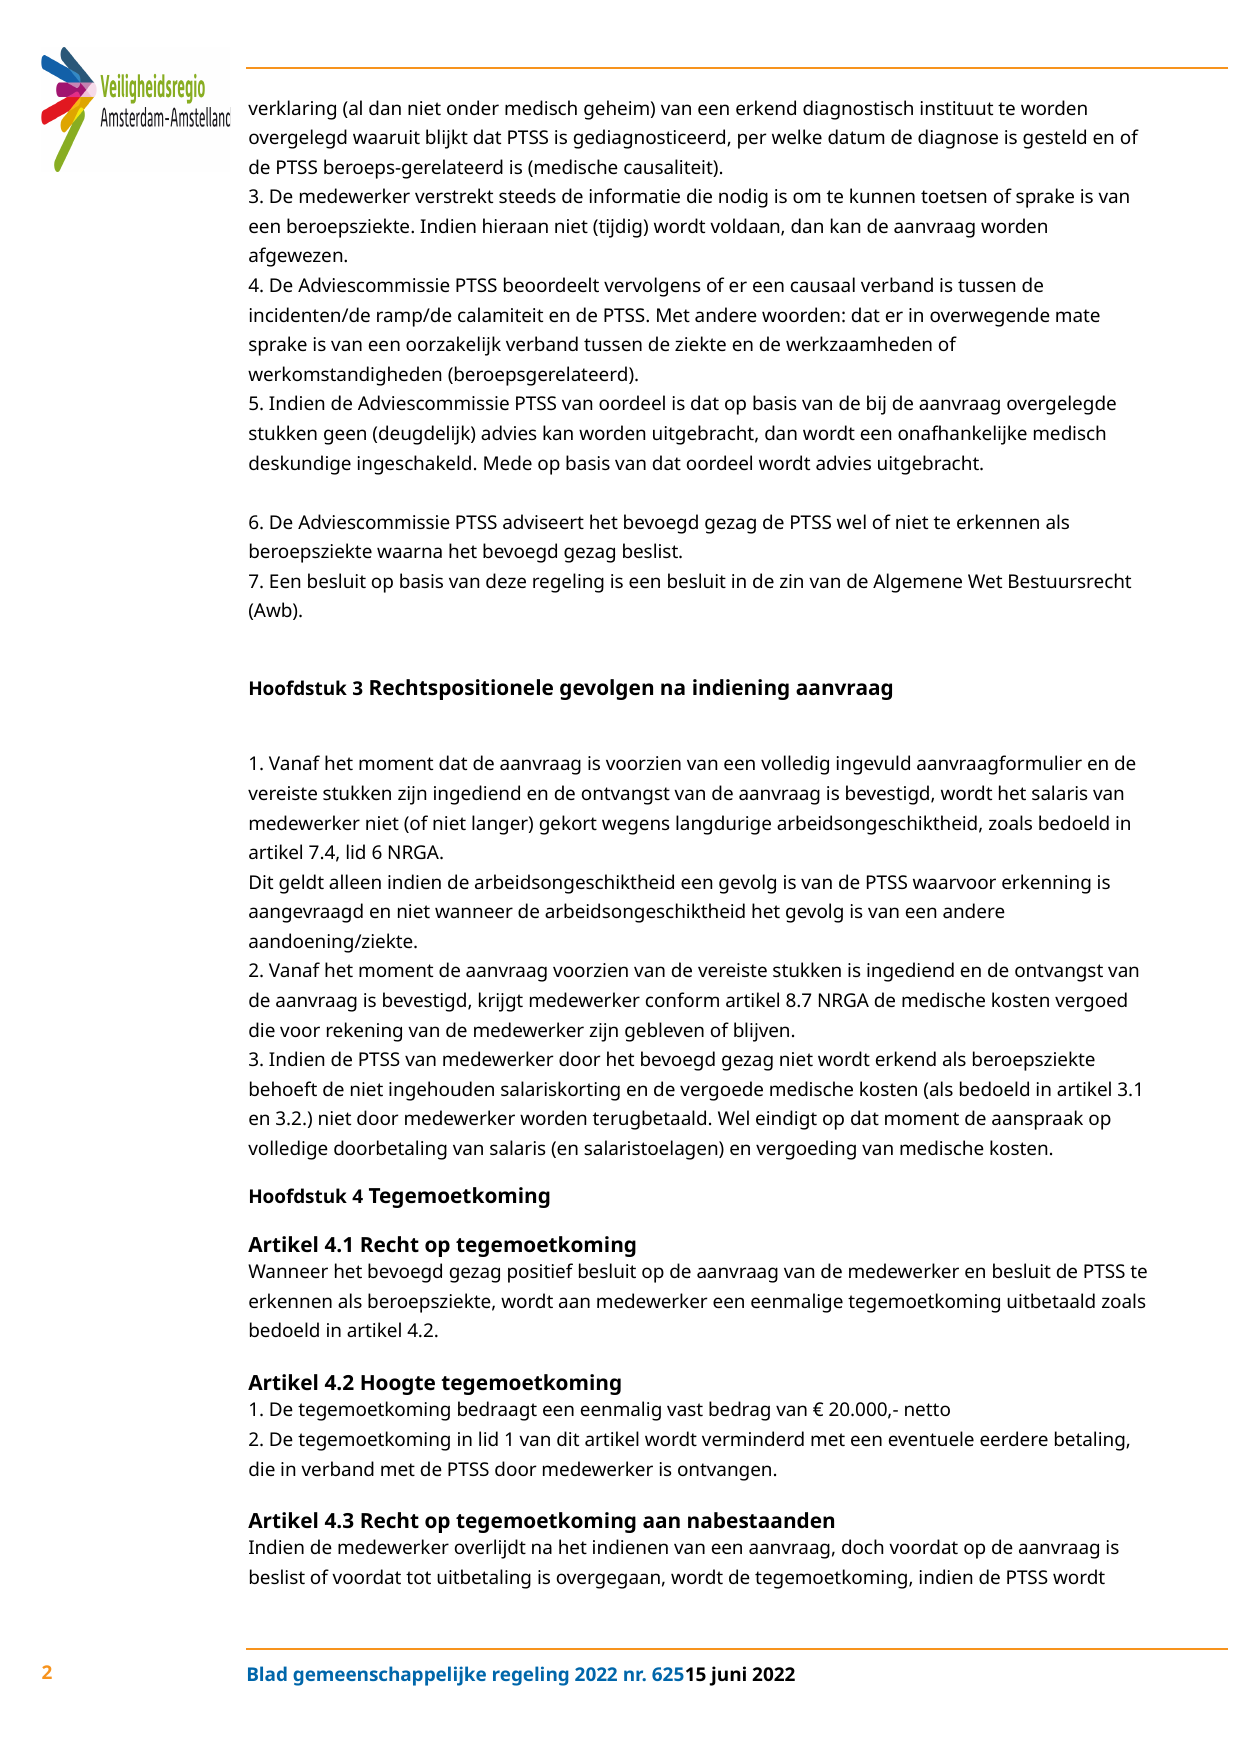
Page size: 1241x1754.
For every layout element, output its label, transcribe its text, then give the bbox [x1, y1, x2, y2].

text Artikel 4.2 Hoogte tegemoetkoming [248, 1368, 1152, 1397]
text 4. De Adviescommissie PTSS beoordeelt vervolgens of er een causaal verband is tussen de incidenten/de ramp/de calamiteit en de PTSS. Met andere woorden: dat er in overwegende mate sprake is van een oorzakelijk verband tussen de ziekte en de werkzaamheden of werkomstandigheden (beroepsgerelateerd). [248, 272, 1152, 387]
text 2. De tegemoetkoming in lid 1 van dit artikel wordt verminderd met een eventuele eerdere betaling, die in verband met de PTSS door medewerker is ontvangen. [248, 1426, 1152, 1481]
text 1. De tegemoetkoming bedraagt een eenmalig vast bedrag van € 20.000,- netto [248, 1397, 1152, 1422]
text 7. Een besluit op basis van deze regeling is een besluit in de zin van de Algemene Wet Bestuursrecht (Awb). [248, 568, 1152, 623]
picture [41, 47, 231, 172]
text Hoofdstuk 3 Rechtspositionele gevolgen na indiening aanvraag [248, 673, 1152, 701]
text 6. De Adviescommissie PTSS adviseert het bevoegd gezag de PTSS wel of niet te erkennen als beroepsziekte waarna het bevoegd gezag beslist. [248, 509, 1152, 564]
text 5. Indien de Adviescommissie PTSS van oordeel is dat op basis van de bij de aanvraag overgelegde stukken geen (deugdelijk) advies kan worden uitgebracht, dan wordt een onafhankelijke medisch deskundige ingeschakeld. Mede op basis van dat oordeel wordt advies uitgebracht. [248, 391, 1152, 476]
text Indien de medewerker overlijdt na het indienen van een aanvraag, doch voordat op de aanvraag is beslist of voordat tot uitbetaling is overgegaan, wordt de tegemoetkoming, indien de PTSS wordt [248, 1534, 1152, 1590]
text Dit geldt alleen indien de arbeidsongeschiktheid een gevolg is van de PTSS waarvoor erkenning is aangevraagd en niet wanneer de arbeidsongeschiktheid het gevolg is van een andere aandoening/ziekte. [248, 869, 1152, 954]
text Hoofdstuk 4 Tegemoetkoming [248, 1181, 1152, 1209]
text Wanneer het bevoegd gezag positief besluit op de aanvraag van de medewerker en besluit de PTSS te erkennen als beroepsziekte, wordt aan medewerker een eenmalige tegemoetkoming uitbetaald zoals bedoeld in artikel 4.2. [248, 1258, 1152, 1343]
text Artikel 4.1 Recht op tegemoetkoming [248, 1230, 1152, 1258]
text 1. Vanaf het moment dat de aanvraag is voorzien van een volledig ingevuld aanvraagformulier en de vereiste stukken zijn ingediend en de ontvangst van de aanvraag is bevestigd, wordt het salaris van medewerker niet (of niet langer) gekort wegens langdurige arbeidsongeschiktheid, zoals bedoeld in artikel 7.4, lid 6 NRGA. [248, 751, 1152, 865]
text 2. Vanaf het moment de aanvraag voorzien van de vereiste stukken is ingediend en de ontvangst van de aanvraag is bevestigd, krijgt medewerker conform artikel 8.7 NRGA de medische kosten vergoed die voor rekening van de medewerker zijn gebleven of blijven. [248, 958, 1152, 1043]
text Artikel 4.3 Recht op tegemoetkoming aan nabestaanden [248, 1506, 1152, 1534]
text 3. Indien de PTSS van medewerker door het bevoegd gezag niet wordt erkend als beroepsziekte behoeft de niet ingehouden salariskorting en de vergoede medische kosten (als bedoeld in artikel 3.1 en 3.2.) niet door medewerker worden terugbetaald. Wel eindigt op dat moment de aanspraak op volledige doorbetaling van salaris (en salaristoelagen) en vergoeding van medische kosten. [248, 1046, 1152, 1161]
text 3. De medewerker verstrekt steeds de informatie die nodig is om te kunnen toetsen of sprake is van een beroepsziekte. Indien hieraan niet (tijdig) wordt voldaan, dan kan de aanvraag worden afgewezen. [248, 183, 1152, 268]
text verklaring (al dan niet onder medisch geheim) van een erkend diagnostisch instituut te worden overgelegd waaruit blijkt dat PTSS is gediagnosticeerd, per welke datum de diagnose is gesteld en of de PTSS beroeps-gerelateerd is (medische causaliteit). [248, 95, 1152, 180]
